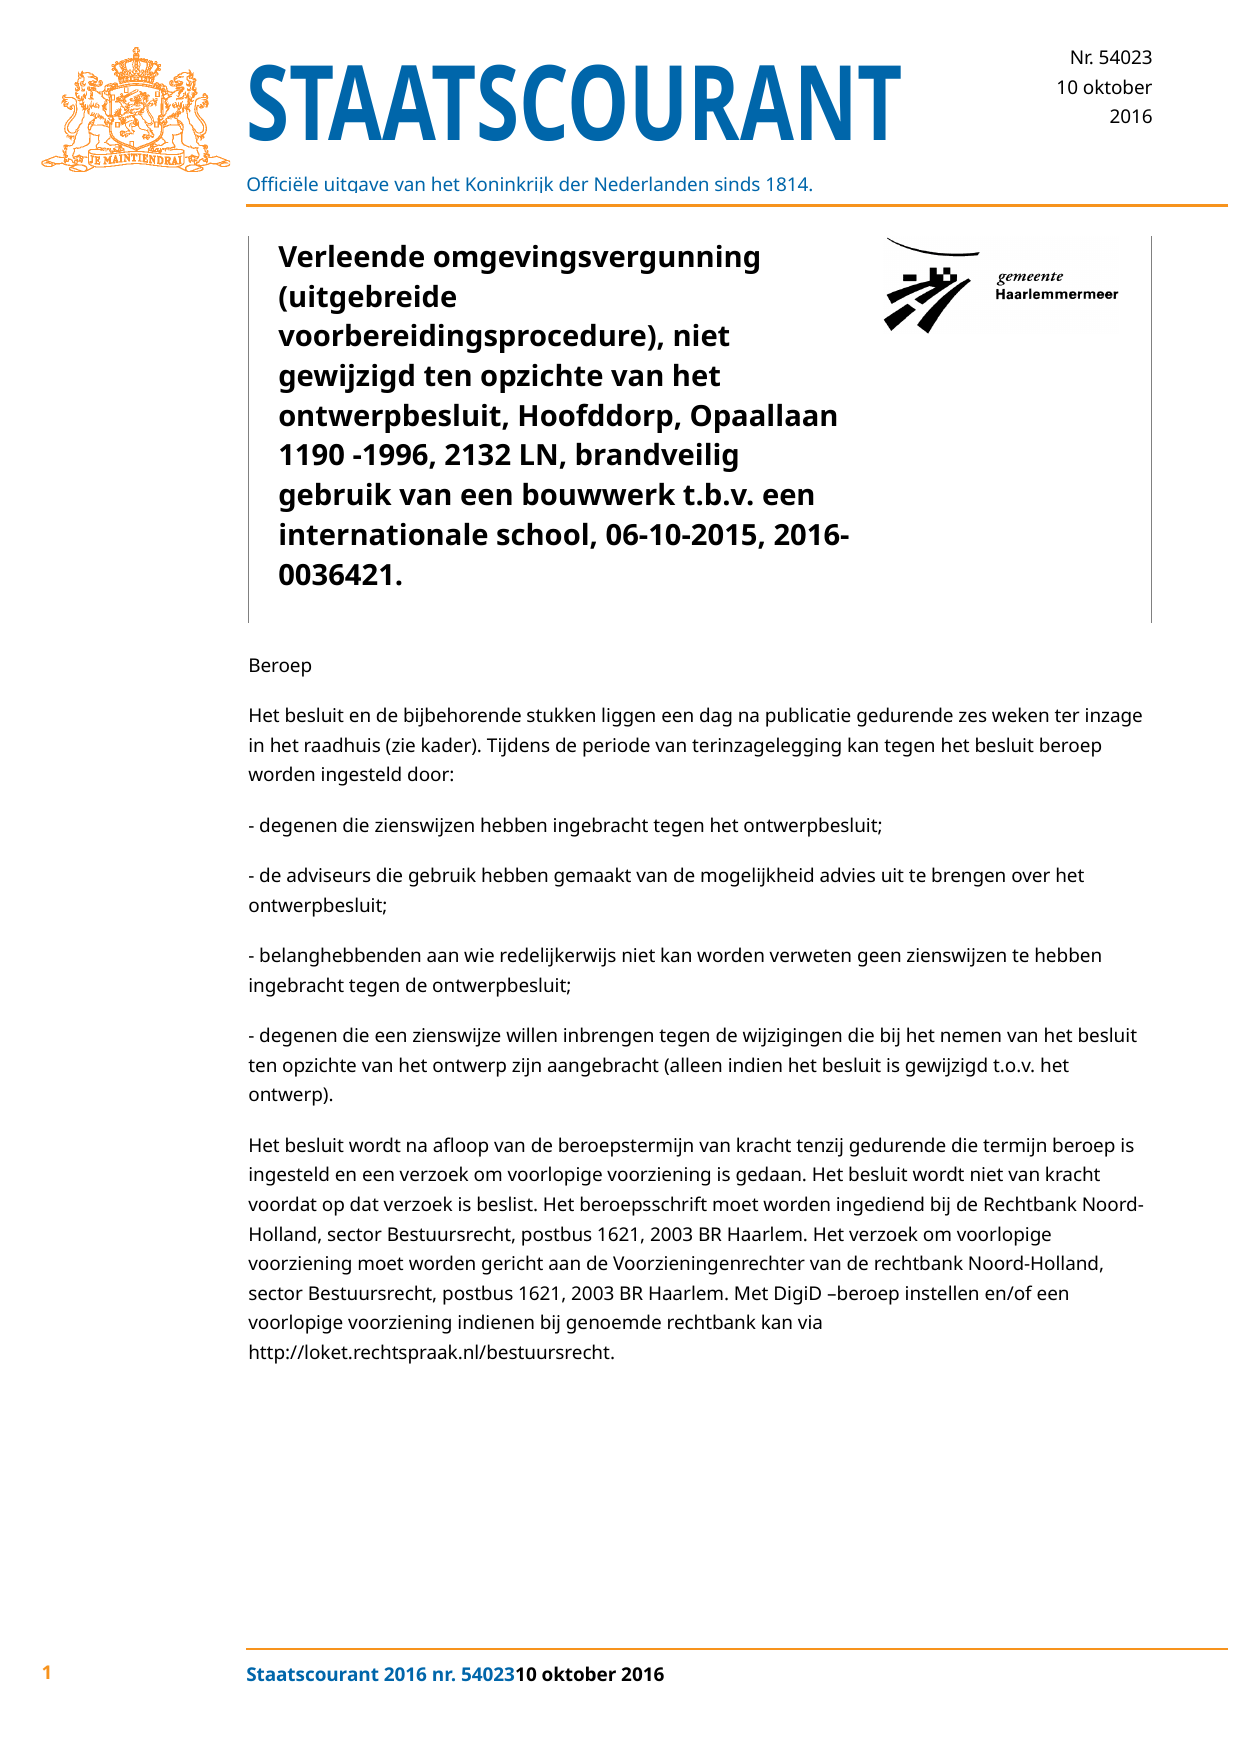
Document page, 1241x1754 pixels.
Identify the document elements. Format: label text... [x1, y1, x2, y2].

text Het besluit wordt na afloop van de beroepstermijn van kracht tenzij gedurende die termijn beroep is ingesteld en een verzoek om voorlopige voorziening is gedaan. Het besluit wordt niet van kracht voordat op dat verzoek is beslist. Het beroepsschrift moet worden ingediend bij de Rechtbank Noord-Holland, sector Bestuursrecht, postbus 1621, 2003 BR Haarlem. Het verzoek om voorlopige voorziening moet worden gericht aan de Voorzieningenrechter van de rechtbank Noord-Holland, sector Bestuursrecht, postbus 1621, 2003 BR Haarlem. Met DigiD –beroep instellen en/of een voorlopige voorziening indienen bij genoemde rechtbank kan via http://loket.rechtspraak.nl/bestuursrecht. [248, 1132, 1152, 1365]
text - degenen die zienswijzen hebben ingebracht tegen het ontwerpbesluit; [248, 812, 1152, 838]
text Het besluit en de bijbehorende stukken liggen een dag na publicatie gedurende zes weken ter inzage in het raadhuis (zie kader). Tijdens de periode van terinzagelegging kan tegen het besluit beroep worden ingesteld door: [248, 702, 1152, 787]
table_header Verleende omgevingsvergunning (uitgebreide voorbereidingsprocedure), niet gewijzigd ten opzichte van het ontwerpbesluit, Hoofddorp, Opaallaan 1190 -1996, 2132 LN, brandveilig gebruik van een bouwwerk t.b.v. een internationale school, 06-10-2015, 2016-0036421. [249, 236, 850, 623]
text - de adviseurs die gebruik hebben gemaakt van de mogelijkheid advies uit te brengen over het ontwerpbesluit; [248, 862, 1152, 918]
text - degenen die een zienswijze willen inbrengen tegen de wijzigingen die bij het nemen van het besluit ten opzichte van het ontwerp zijn aangebracht (alleen indien het besluit is gewijzigd t.o.v. het ontwerp). [248, 1022, 1152, 1107]
text - belanghebbenden aan wie redelijkerwijs niet kan worden verweten geen zienswijzen te hebben ingebracht tegen de ontwerpbesluit; [248, 942, 1152, 998]
picture [41, 47, 231, 172]
text Beroep [248, 652, 1152, 678]
table_header [850, 236, 1151, 623]
picture [882, 236, 1119, 334]
